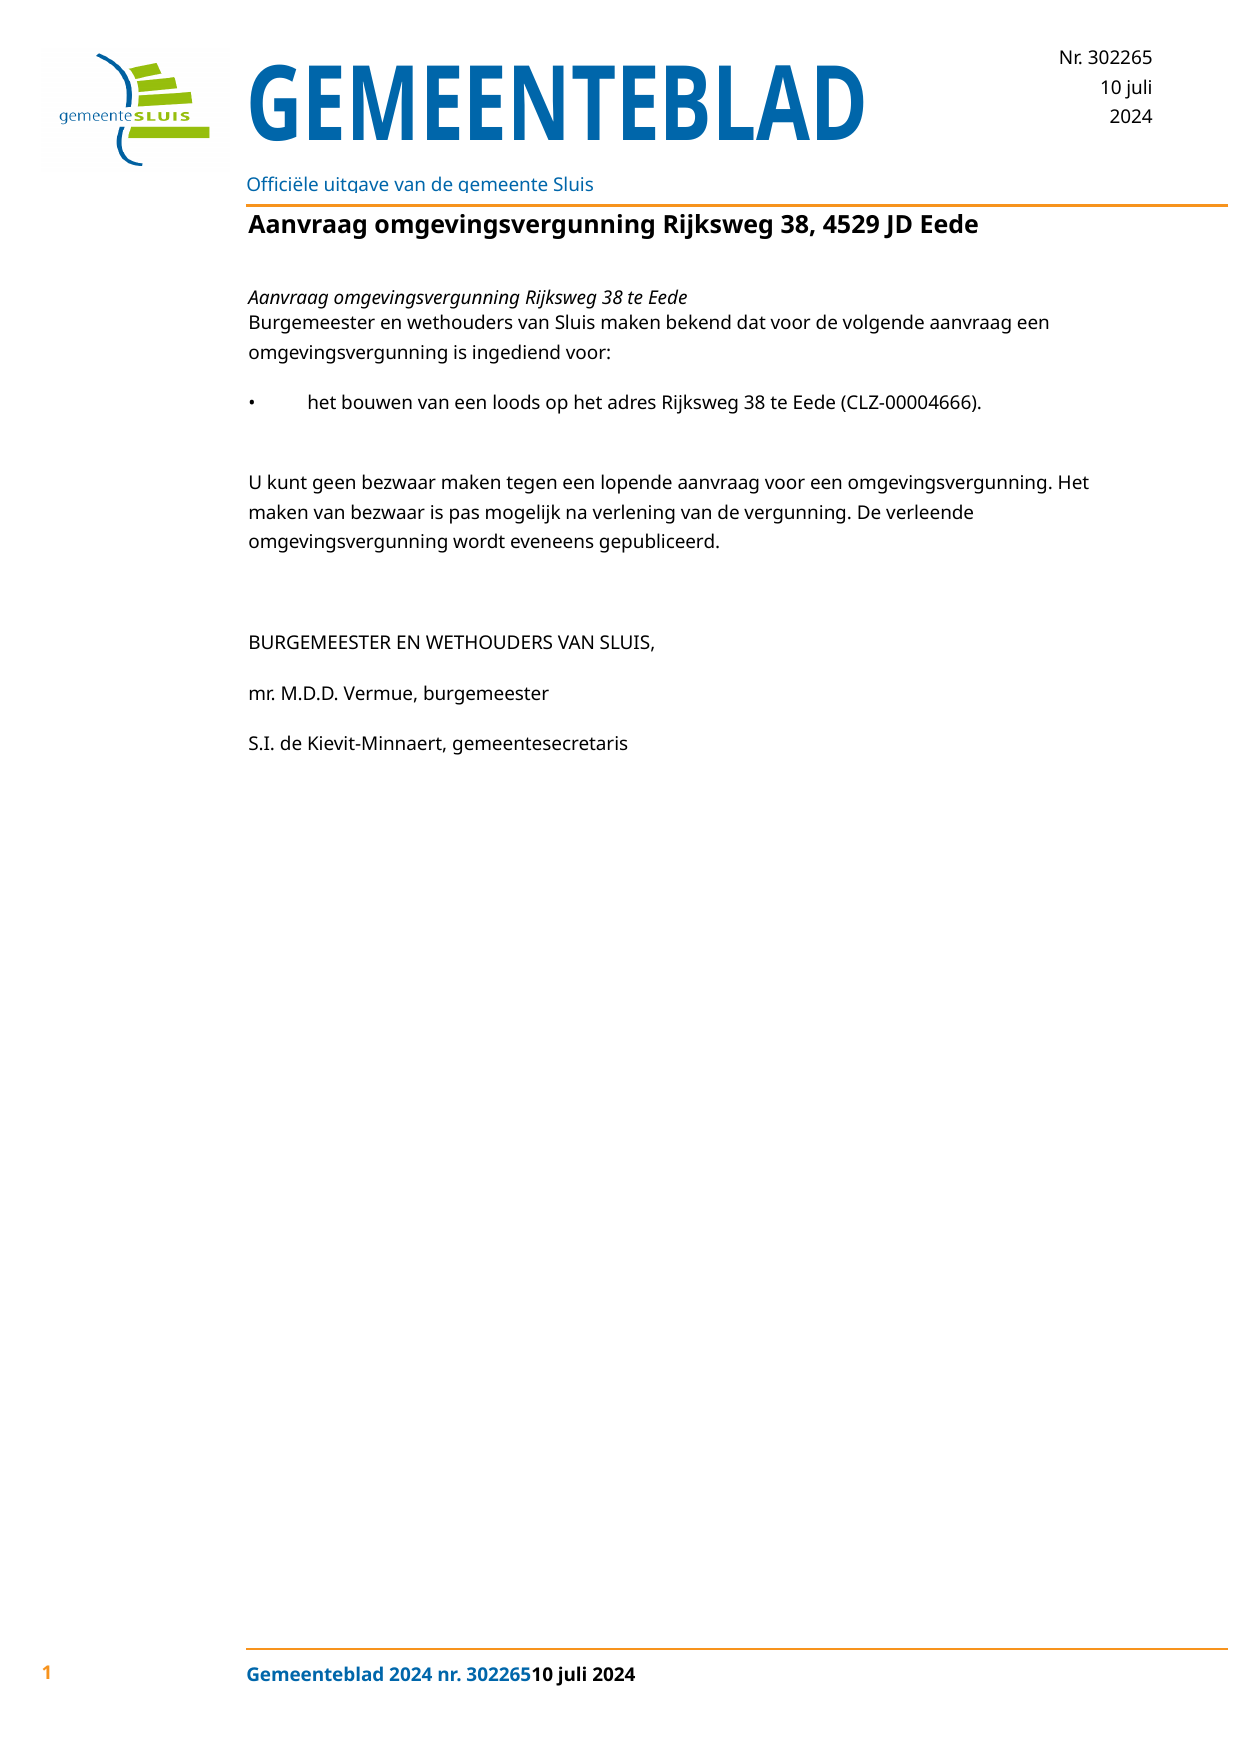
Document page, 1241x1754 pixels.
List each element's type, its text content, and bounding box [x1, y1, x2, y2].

list het bouwen van een loods op het adres Rijksweg 38 te Eede (CLZ-00004666). [248, 389, 1152, 415]
text S.I. de Kievit-Minnaert, gemeentesecretaris [248, 730, 1152, 756]
text Burgemeester en wethouders van Sluis maken bekend dat voor de volgende aanvraag een omgevingsvergunning is ingediend voor: [248, 309, 1152, 365]
picture [41, 47, 231, 172]
text BURGEMEESTER EN WETHOUDERS VAN SLUIS, [248, 629, 1152, 655]
text U kunt geen bezwaar maken tegen een lopende aanvraag voor een omgevingsvergunning. Het maken van bezwaar is pas mogelijk na verlening van de vergunning. De verleende omgevingsvergunning wordt eveneens gepubliceerd. [248, 469, 1152, 554]
text Aanvraag omgevingsvergunning Rijksweg 38, 4529 JD Eede [248, 207, 1152, 241]
text Aanvraag omgevingsvergunning Rijksweg 38 te Eede [248, 284, 1152, 309]
text mr. M.D.D. Vermue, burgemeester [248, 680, 1152, 706]
